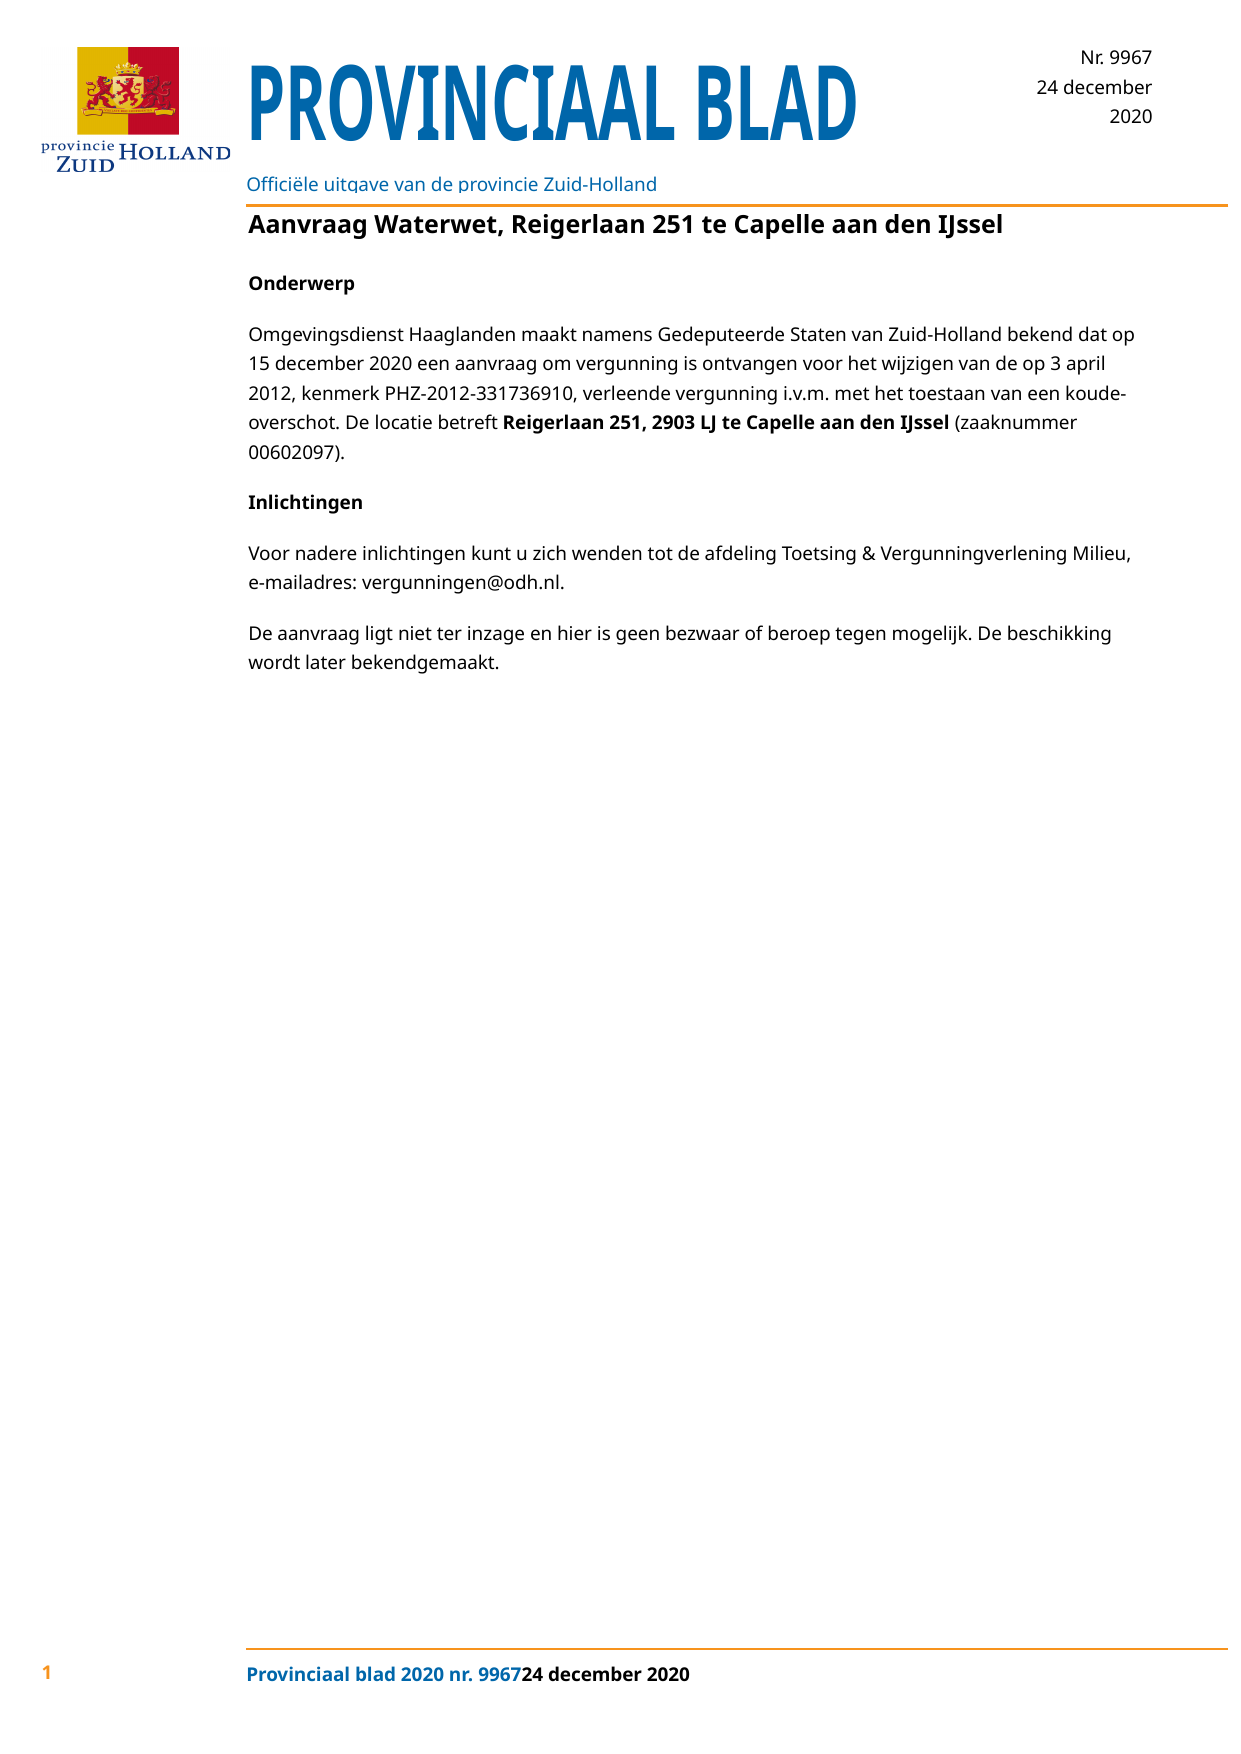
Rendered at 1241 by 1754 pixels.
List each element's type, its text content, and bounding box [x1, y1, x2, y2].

text De aanvraag ligt niet ter inzage en hier is geen bezwaar of beroep tegen mogelijk. De beschikking wordt later bekendgemaakt. [248, 620, 1152, 675]
text Voor nadere inlichtingen kunt u zich wenden tot de afdeling Toetsing & Vergunningverlening Milieu, e-mailadres: vergunningen@odh.nl. [248, 540, 1152, 595]
text Omgevingsdienst Haaglanden maakt namens Gedeputeerde Staten van Zuid-Holland bekend dat op 15 december 2020 een aanvraag om vergunning is ontvangen voor het wijzigen van de op 3 april 2012, kenmerk PHZ-2012-331736910, verleende vergunning i.v.m. met het toestaan van een koude-overschot. De locatie betreft Reigerlaan 251, 2903 LJ te Capelle aan den IJssel (zaaknummer 00602097). [248, 321, 1152, 465]
picture [41, 47, 231, 172]
text Aanvraag Waterwet, Reigerlaan 251 te Capelle aan den IJssel [248, 207, 1152, 241]
text Onderwerp [248, 270, 1152, 296]
text Inlichtingen [248, 489, 1152, 515]
